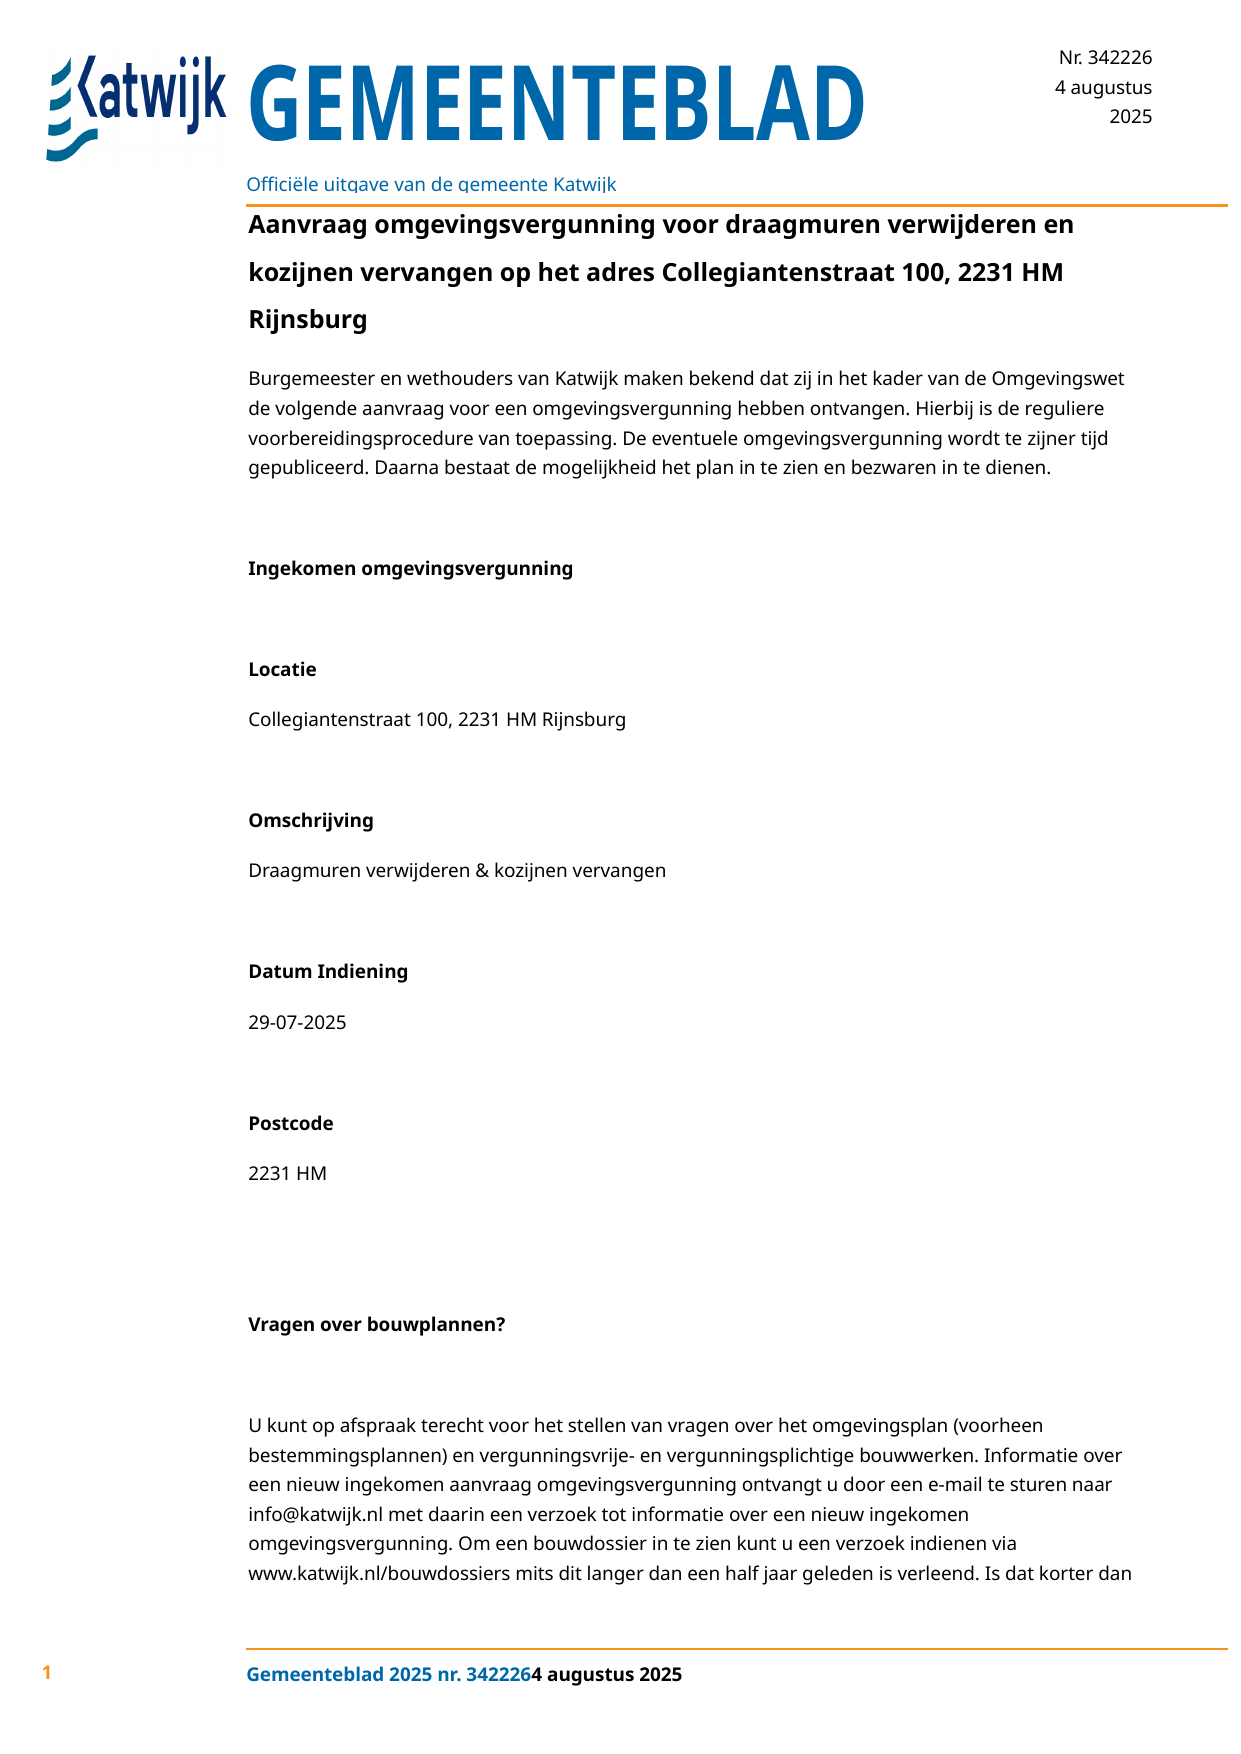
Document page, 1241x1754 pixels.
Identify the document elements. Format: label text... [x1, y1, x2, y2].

text Aanvraag omgevingsvergunning voor draagmuren verwijderen en kozijnen vervangen op het adres Collegiantenstraat 100, 2231 HM Rijnsburg [248, 207, 1152, 336]
text Vragen over bouwplannen? [248, 1311, 1152, 1337]
text Burgemeester en wethouders van Katwijk maken bekend dat zij in het kader van de Omgevingswet de volgende aanvraag voor een omgevingsvergunning hebben ontvangen. Hierbij is de reguliere voorbereidingsprocedure van toepassing. De eventuele omgevingsvergunning wordt te zijner tijd gepubliceerd. Daarna bestaat de mogelijkheid het plan in te zien en bezwaren in te dienen. [248, 366, 1152, 480]
text Postcode [248, 1110, 1152, 1135]
text Datum Indiening [248, 958, 1152, 984]
text Omschrijving [248, 807, 1152, 833]
text Ingekomen omgevingsvergunning [248, 555, 1152, 581]
text U kunt op afspraak terecht voor het stellen van vragen over het omgevingsplan (voorheen bestemmingsplannen) en vergunningsvrije- en vergunningsplichtige bouwwerken. Informatie over een nieuw ingekomen aanvraag omgevingsvergunning ontvangt u door een e-mail te sturen naar info@katwijk.nl met daarin een verzoek tot informatie over een nieuw ingekomen omgevingsvergunning. Om een bouwdossier in te zien kunt u een verzoek indienen via www.katwijk.nl/bouwdossiers mits dit langer dan een half jaar geleden is verleend. Is dat korter dan [248, 1412, 1152, 1586]
picture [41, 47, 231, 172]
text 2231 HM [248, 1160, 1152, 1186]
text Draagmuren verwijderen & kozijnen vervangen [248, 858, 1152, 883]
text Locatie [248, 656, 1152, 682]
text 29-07-2025 [248, 1009, 1152, 1034]
text Collegiantenstraat 100, 2231 HM Rijnsburg [248, 706, 1152, 732]
